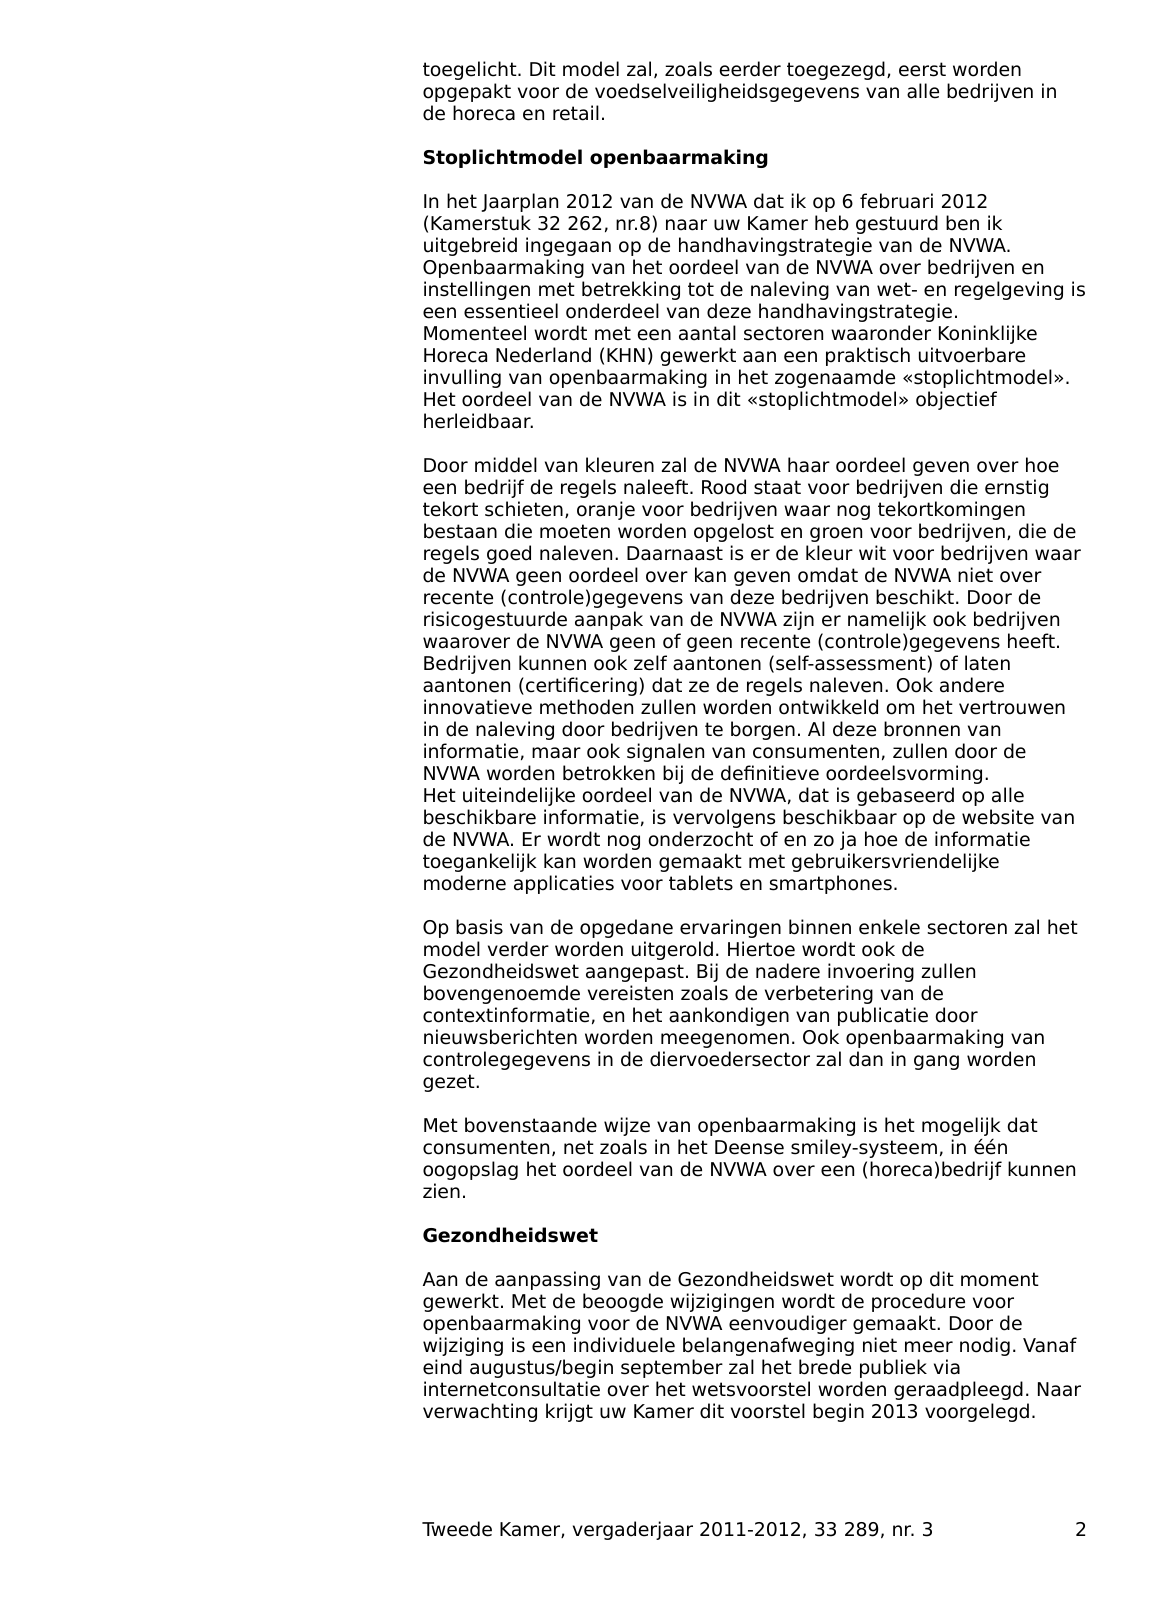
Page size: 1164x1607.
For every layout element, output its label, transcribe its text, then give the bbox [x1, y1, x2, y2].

text Met bovenstaande wijze van openbaarmaking is het mogelijk dat consumenten, net zoals in het Deense smiley-systeem, in één oogopslag het oordeel van de NVWA over een (horeca)bedrijf kunnen zien. [422, 1115, 1087, 1203]
text Op basis van de opgedane ervaringen binnen enkele sectoren zal het model verder worden uitgerold. Hiertoe wordt ook de Gezondheidswet aangepast. Bij de nadere invoering zullen bovengenoemde vereisten zoals de verbetering van de contextinformatie, en het aankondigen van publicatie door nieuwsberichten worden meegenomen. Ook openbaarmaking van controlegegevens in de diervoedersector zal dan in gang worden gezet. [422, 917, 1087, 1093]
text Bedrijven kunnen ook zelf aantonen (self-assessment) of laten aantonen (certificering) dat ze de regels naleven. Ook andere innovatieve methoden zullen worden ontwikkeld om het vertrouwen in de naleving door bedrijven te borgen. Al deze bronnen van informatie, maar ook signalen van consumenten, zullen door de NVWA worden betrokken bij de definitieve oordeelsvorming. [422, 653, 1087, 785]
subtitle Gezondheidswet [422, 1225, 1087, 1247]
text In het Jaarplan 2012 van de NVWA dat ik op 6 februari 2012 (Kamerstuk 32 262, nr.8) naar uw Kamer heb gestuurd ben ik uitgebreid ingegaan op de handhavingstrategie van de NVWA. Openbaarmaking van het oordeel van de NVWA over bedrijven en instellingen met betrekking tot de naleving van wet- en regelgeving is een essentieel onderdeel van deze handhavingstrategie. [422, 191, 1087, 323]
text toegelicht. Dit model zal, zoals eerder toegezegd, eerst worden opgepakt voor de voedselveiligheidsgegevens van alle bedrijven in de horeca en retail. [422, 59, 1087, 125]
subtitle Stoplichtmodel openbaarmaking [422, 147, 1087, 169]
text Aan de aanpassing van de Gezondheidswet wordt op dit moment gewerkt. Met de beoogde wijzigingen wordt de procedure voor openbaarmaking voor de NVWA eenvoudiger gemaakt. Door de wijziging is een individuele belangenafweging niet meer nodig. Vanaf eind augustus/begin september zal het brede publiek via internetconsultatie over het wetsvoorstel worden geraadpleegd. Naar verwachting krijgt uw Kamer dit voorstel begin 2013 voorgelegd. [422, 1269, 1087, 1423]
text Door middel van kleuren zal de NVWA haar oordeel geven over hoe een bedrijf de regels naleeft. Rood staat voor bedrijven die ernstig tekort schieten, oranje voor bedrijven waar nog tekortkomingen bestaan die moeten worden opgelost en groen voor bedrijven, die de regels goed naleven. Daarnaast is er de kleur wit voor bedrijven waar de NVWA geen oordeel over kan geven omdat de NVWA niet over recente (controle)gegevens van deze bedrijven beschikt. Door de risicogestuurde aanpak van de NVWA zijn er namelijk ook bedrijven waarover de NVWA geen of geen recente (controle)gegevens heeft. [422, 455, 1087, 653]
text Momenteel wordt met een aantal sectoren waaronder Koninklijke Horeca Nederland (KHN) gewerkt aan een praktisch uitvoerbare invulling van openbaarmaking in het zogenaamde «stoplichtmodel». Het oordeel van de NVWA is in dit «stoplichtmodel» objectief herleidbaar. [422, 323, 1087, 433]
text Het uiteindelijke oordeel van de NVWA, dat is gebaseerd op alle beschikbare informatie, is vervolgens beschikbaar op de website van de NVWA. Er wordt nog onderzocht of en zo ja hoe de informatie toegankelijk kan worden gemaakt met gebruikersvriendelijke moderne applicaties voor tablets en smartphones. [422, 785, 1087, 895]
